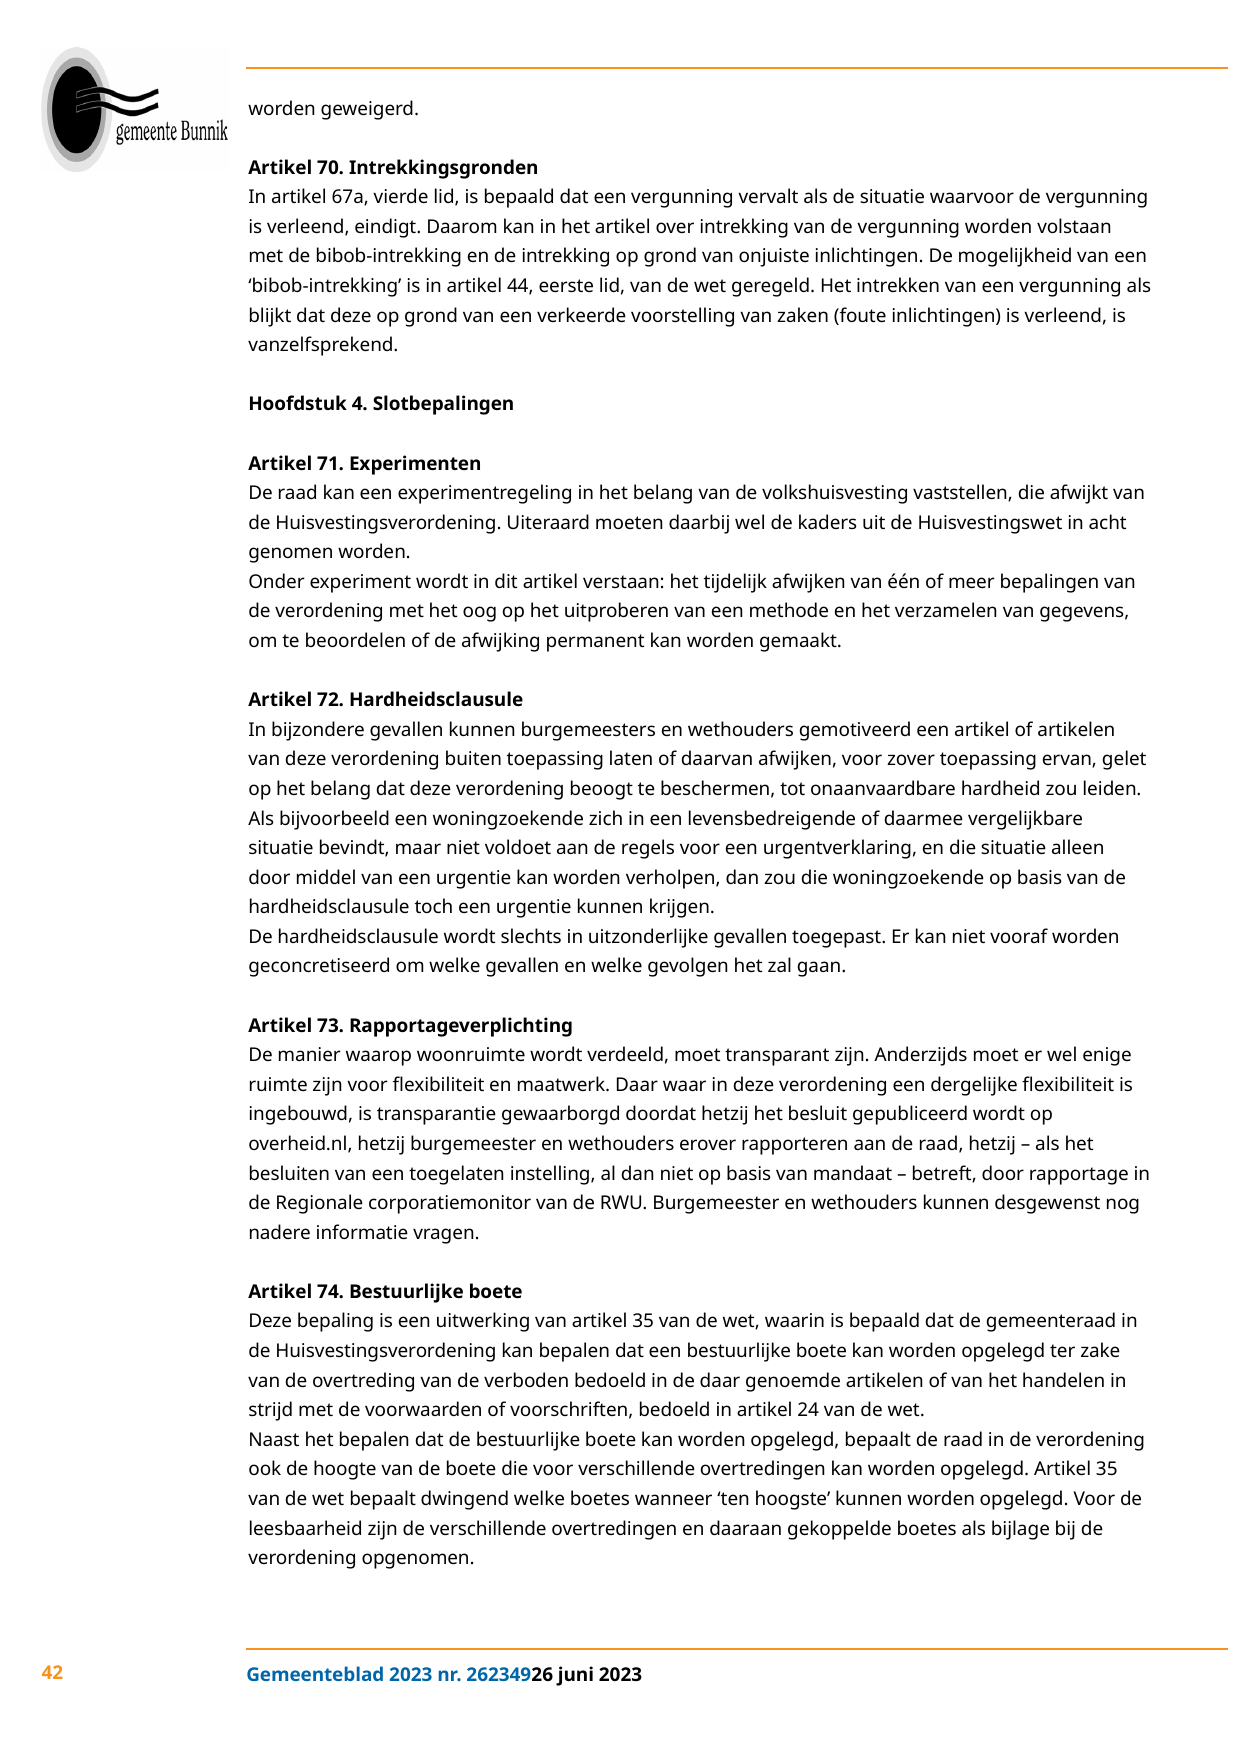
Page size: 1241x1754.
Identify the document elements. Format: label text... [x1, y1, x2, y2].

text worden geweigerd. [248, 95, 1152, 121]
text Artikel 72. Hardheidsclausule [248, 686, 1152, 712]
text De raad kan een experimentregeling in het belang van de volkshuisvesting vaststellen, die afwijkt van de Huisvestingsverordening. Uiteraard moeten daarbij wel de kaders uit de Huisvestingswet in acht genomen worden. [248, 479, 1152, 564]
text In bijzondere gevallen kunnen burgemeesters en wethouders gemotiveerd een artikel of artikelen van deze verordening buiten toepassing laten of daarvan afwijken, voor zover toepassing ervan, gelet op het belang dat deze verordening beoogt te beschermen, tot onaanvaardbare hardheid zou leiden. Als bijvoorbeeld een woningzoekende zich in een levensbedreigende of daarmee vergelijkbare situatie bevindt, maar niet voldoet aan de regels voor een urgentverklaring, en die situatie alleen door middel van een urgentie kan worden verholpen, dan zou die woningzoekende op basis van de hardheidsclausule toch een urgentie kunnen krijgen. [248, 716, 1152, 919]
text Naast het bepalen dat de bestuurlijke boete kan worden opgelegd, bepaalt de raad in de verordening ook de hoogte van de boete die voor verschillende overtredingen kan worden opgelegd. Artikel 35 van de wet bepaalt dwingend welke boetes wanneer ‘ten hoogste’ kunnen worden opgelegd. Voor de leesbaarheid zijn de verschillende overtredingen en daaraan gekoppelde boetes als bijlage bij de verordening opgenomen. [248, 1426, 1152, 1570]
text Onder experiment wordt in dit artikel verstaan: het tijdelijk afwijken van één of meer bepalingen van de verordening met het oog op het uitproberen van een methode en het verzamelen van gegevens, om te beoordelen of de afwijking permanent kan worden gemaakt. [248, 568, 1152, 653]
picture [41, 47, 231, 172]
text Artikel 74. Bestuurlijke boete [248, 1278, 1152, 1304]
text Artikel 71. Experimenten [248, 450, 1152, 476]
text Artikel 70. Intrekkingsgronden [248, 154, 1152, 180]
text Artikel 73. Rapportageverplichting [248, 1012, 1152, 1038]
text Hoofdstuk 4. Slotbepalingen [248, 391, 1152, 416]
text In artikel 67a, vierde lid, is bepaald dat een vergunning vervalt als de situatie waarvoor de vergunning is verleend, eindigt. Daarom kan in het artikel over intrekking van de vergunning worden volstaan met de bibob-intrekking en de intrekking op grond van onjuiste inlichtingen. De mogelijkheid van een ‘bibob-intrekking’ is in artikel 44, eerste lid, van de wet geregeld. Het intrekken van een vergunning als blijkt dat deze op grond van een verkeerde voorstelling van zaken (foute inlichtingen) is verleend, is vanzelfsprekend. [248, 183, 1152, 357]
text De hardheidsclausule wordt slechts in uitzonderlijke gevallen toegepast. Er kan niet vooraf worden geconcretiseerd om welke gevallen en welke gevolgen het zal gaan. [248, 923, 1152, 978]
text De manier waarop woonruimte wordt verdeeld, moet transparant zijn. Anderzijds moet er wel enige ruimte zijn voor flexibiliteit en maatwerk. Daar waar in deze verordening een dergelijke flexibiliteit is ingebouwd, is transparantie gewaarborgd doordat hetzij het besluit gepubliceerd wordt op overheid.nl, hetzij burgemeester en wethouders erover rapporteren aan de raad, hetzij – als het besluiten van een toegelaten instelling, al dan niet op basis van mandaat – betreft, door rapportage in de Regionale corporatiemonitor van de RWU. Burgemeester en wethouders kunnen desgewenst nog nadere informatie vragen. [248, 1041, 1152, 1245]
text Deze bepaling is een uitwerking van artikel 35 van de wet, waarin is bepaald dat de gemeenteraad in de Huisvestingsverordening kan bepalen dat een bestuurlijke boete kan worden opgelegd ter zake van de overtreding van de verboden bedoeld in de daar genoemde artikelen of van het handelen in strijd met de voorwaarden of voorschriften, bedoeld in artikel 24 van de wet. [248, 1308, 1152, 1422]
